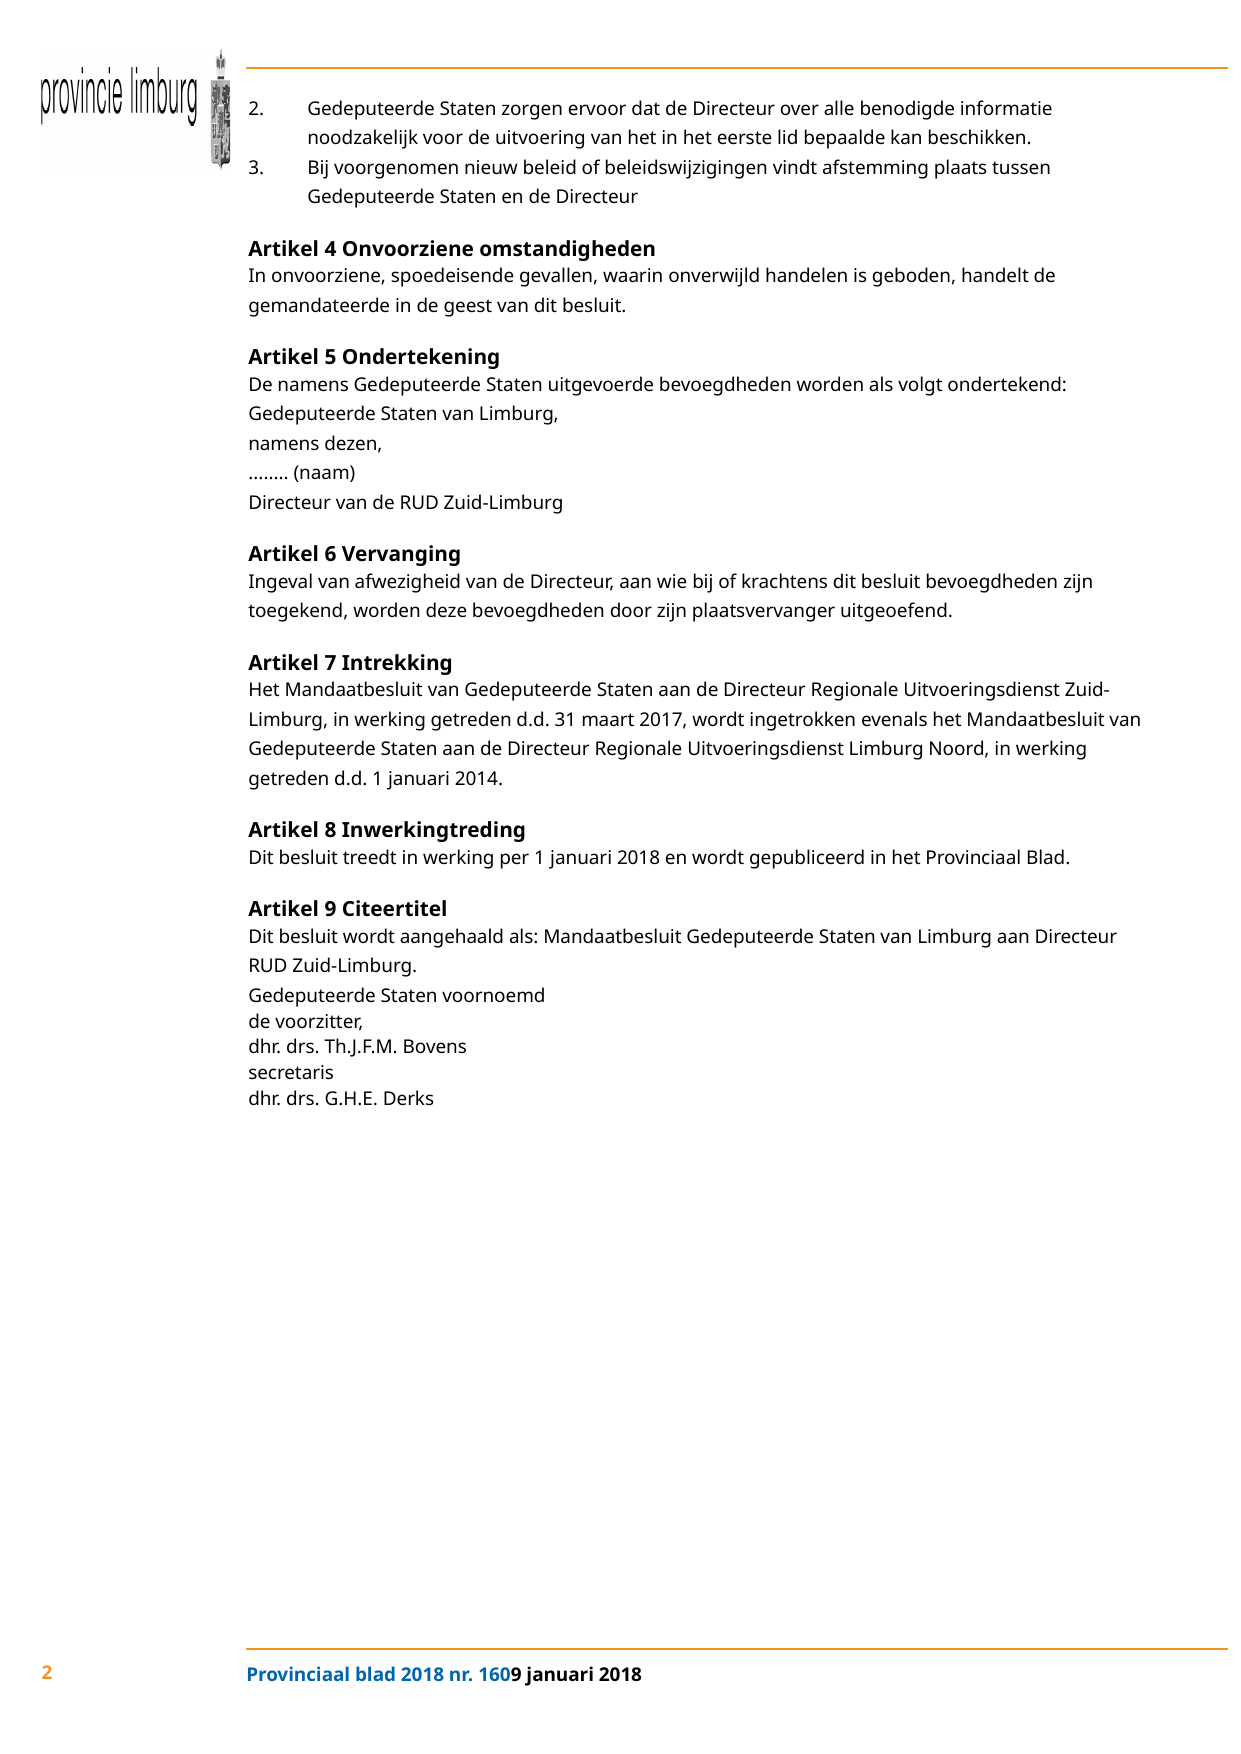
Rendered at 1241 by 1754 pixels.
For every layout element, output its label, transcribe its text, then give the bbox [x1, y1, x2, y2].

text ........ (naam) [248, 459, 1152, 485]
text Artikel 5 Ondertekening [248, 342, 1152, 371]
list Gedeputeerde Staten zorgen ervoor dat de Directeur over alle benodigde informatie noodzakelijk voor de uitvoering van het in het eerste lid bepaalde kan beschikken. [248, 95, 1152, 150]
picture [41, 47, 231, 172]
text dhr. drs. G.H.E. Derks [248, 1085, 1152, 1111]
text Artikel 9 Citeertitel [248, 894, 1152, 923]
text Artikel 8 Inwerkingtreding [248, 816, 1152, 844]
list Bij voorgenomen nieuw beleid of beleidswijzigingen vindt afstemming plaats tussen Gedeputeerde Staten en de Directeur [248, 154, 1152, 209]
text Het Mandaatbesluit van Gedeputeerde Staten aan de Directeur Regionale Uitvoeringsdienst Zuid-Limburg, in werking getreden d.d. 31 maart 2017, wordt ingetrokken evenals het Mandaatbesluit van Gedeputeerde Staten aan de Directeur Regionale Uitvoeringsdienst Limburg Noord, in werking getreden d.d. 1 januari 2014. [248, 676, 1152, 791]
text Artikel 7 Intrekking [248, 648, 1152, 676]
text Gedeputeerde Staten voornoemd [248, 982, 1152, 1008]
text Ingeval van afwezigheid van de Directeur, aan wie bij of krachtens dit besluit bevoegdheden zijn toegekend, worden deze bevoegdheden door zijn plaatsvervanger uitgeoefend. [248, 568, 1152, 623]
text dhr. drs. Th.J.F.M. Bovens [248, 1033, 1152, 1059]
text Dit besluit wordt aangehaald als: Mandaatbesluit Gedeputeerde Staten van Limburg aan Directeur RUD Zuid-Limburg. [248, 923, 1152, 978]
text De namens Gedeputeerde Staten uitgevoerde bevoegdheden worden als volgt ondertekend: [248, 371, 1152, 397]
text Artikel 6 Vervanging [248, 539, 1152, 568]
text Artikel 4 Onvoorziene omstandigheden [248, 234, 1152, 262]
text Dit besluit treedt in werking per 1 januari 2018 en wordt gepubliceerd in het Provinciaal Blad. [248, 844, 1152, 870]
text secretaris [248, 1059, 1152, 1085]
text de voorzitter, [248, 1008, 1152, 1033]
text Directeur van de RUD Zuid-Limburg [248, 489, 1152, 515]
text namens dezen, [248, 430, 1152, 456]
text Gedeputeerde Staten van Limburg, [248, 400, 1152, 426]
text In onvoorziene, spoedeisende gevallen, waarin onverwijld handelen is geboden, handelt de gemandateerde in de geest van dit besluit. [248, 262, 1152, 318]
